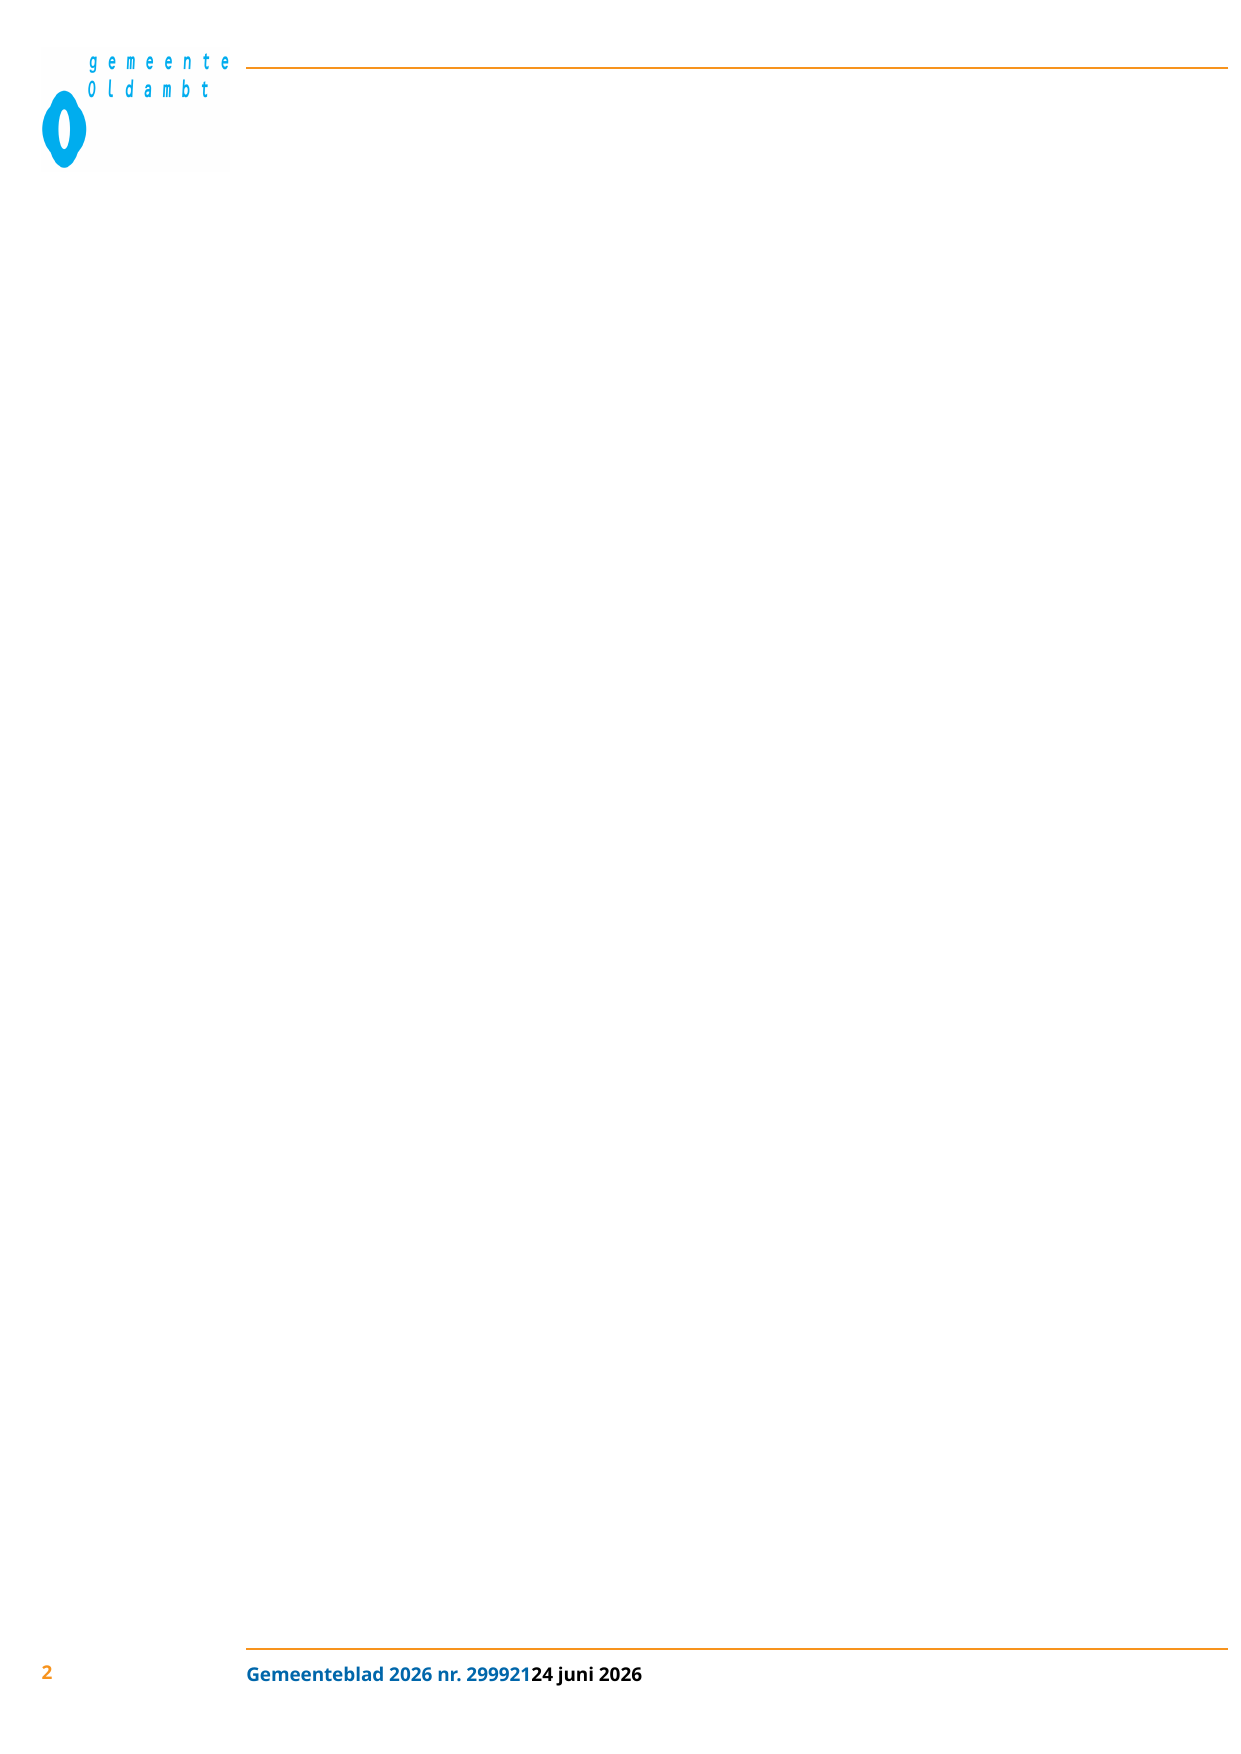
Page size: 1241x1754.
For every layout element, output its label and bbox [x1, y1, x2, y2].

picture [41, 47, 231, 172]
